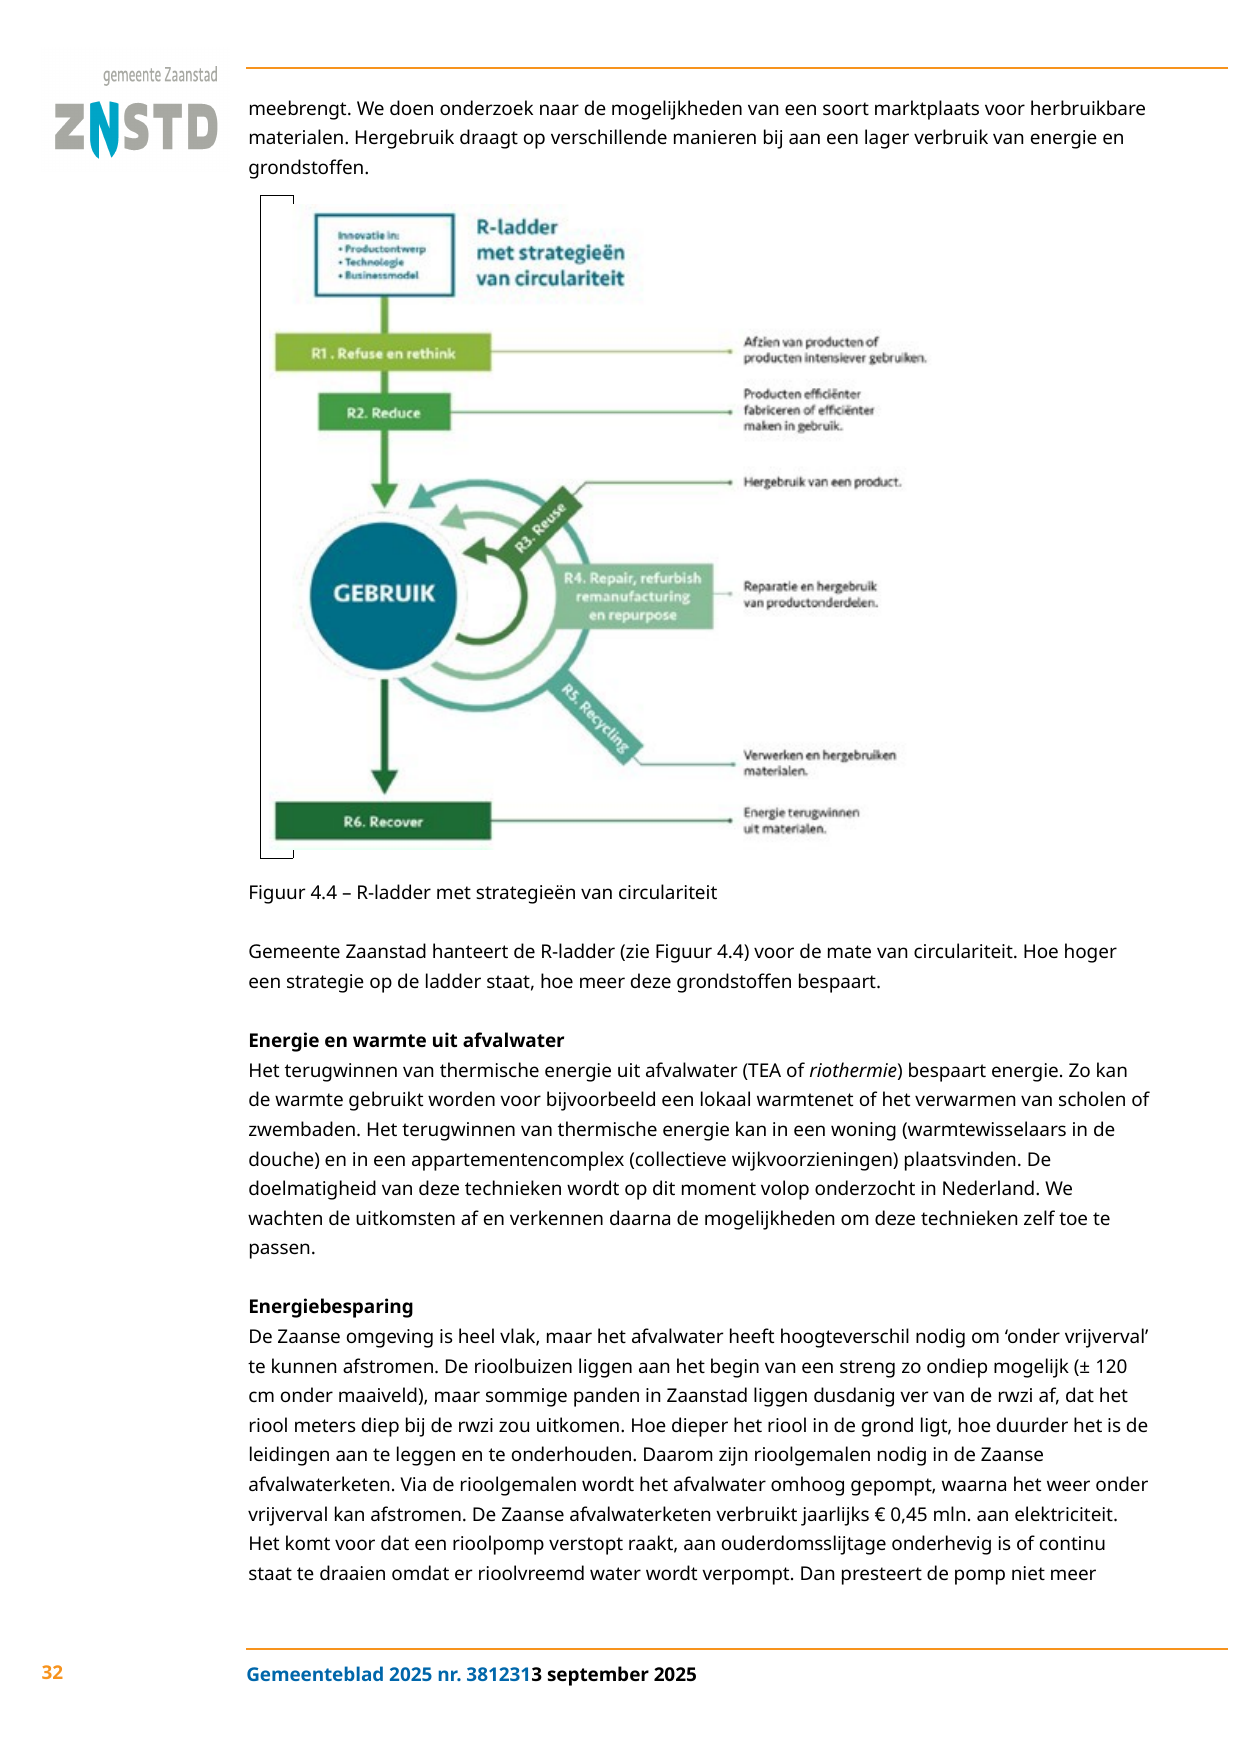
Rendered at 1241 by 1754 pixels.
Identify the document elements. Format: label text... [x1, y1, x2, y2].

picture [41, 47, 231, 172]
text De Zaanse omgeving is heel vlak, maar het afvalwater heeft hoogteverschil nodig om ‘onder vrijverval’ te kunnen afstromen. De rioolbuizen liggen aan het begin van een streng zo ondiep mogelijk (± 120 cm onder maaiveld), maar sommige panden in Zaanstad liggen dusdanig ver van de rwzi af, dat het riool meters diep bij de rwzi zou uitkomen. Hoe dieper het riool in de grond ligt, hoe duurder het is de leidingen aan te leggen en te onderhouden. Daarom zijn rioolgemalen nodig in de Zaanse afvalwaterketen. Via de rioolgemalen wordt het afvalwater omhoog gepompt, waarna het weer onder vrijverval kan afstromen. De Zaanse afvalwaterketen verbruikt jaarlijks € 0,45 mln. aan elektriciteit. [248, 1323, 1152, 1527]
text Gemeente Zaanstad hanteert de R-ladder (zie Figuur 4.4) voor de mate van circulariteit. Hoe hoger een strategie op de ladder staat, hoe meer deze grondstoffen bespaart. [248, 939, 1152, 994]
text Energie en warmte uit afvalwater [248, 1027, 1152, 1053]
text meebrengt. We doen onderzoek naar de mogelijkheden van een soort marktplaats voor herbruikbare materialen. Hergebruik draagt op verschillende manieren bij aan een lager verbruik van energie en grondstoffen. [248, 95, 1152, 180]
text Het komt voor dat een rioolpomp verstopt raakt, aan ouderdomsslijtage onderhevig is of continu staat te draaien omdat er rioolvreemd water wordt verpompt. Dan presteert de pomp niet meer [248, 1530, 1152, 1586]
picture [268, 204, 933, 850]
text Het terugwinnen van thermische energie uit afvalwater (TEA of riothermie) bespaart energie. Zo kan de warmte gebruikt worden voor bijvoorbeeld een lokaal warmtenet of het verwarmen van scholen of zwembaden. Het terugwinnen van thermische energie kan in een woning (warmtewisselaars in de douche) en in een appartementencomplex (collectieve wijkvoorzieningen) plaatsvinden. De doelmatigheid van deze technieken wordt op dit moment volop onderzocht in Nederland. We wachten de uitkomsten af en verkennen daarna de mogelijkheden om deze technieken zelf toe te passen. [248, 1057, 1152, 1260]
text Energiebesparing [248, 1294, 1152, 1319]
text Figuur 4.4 – R-ladder met strategieën van circulariteit [248, 879, 1152, 905]
